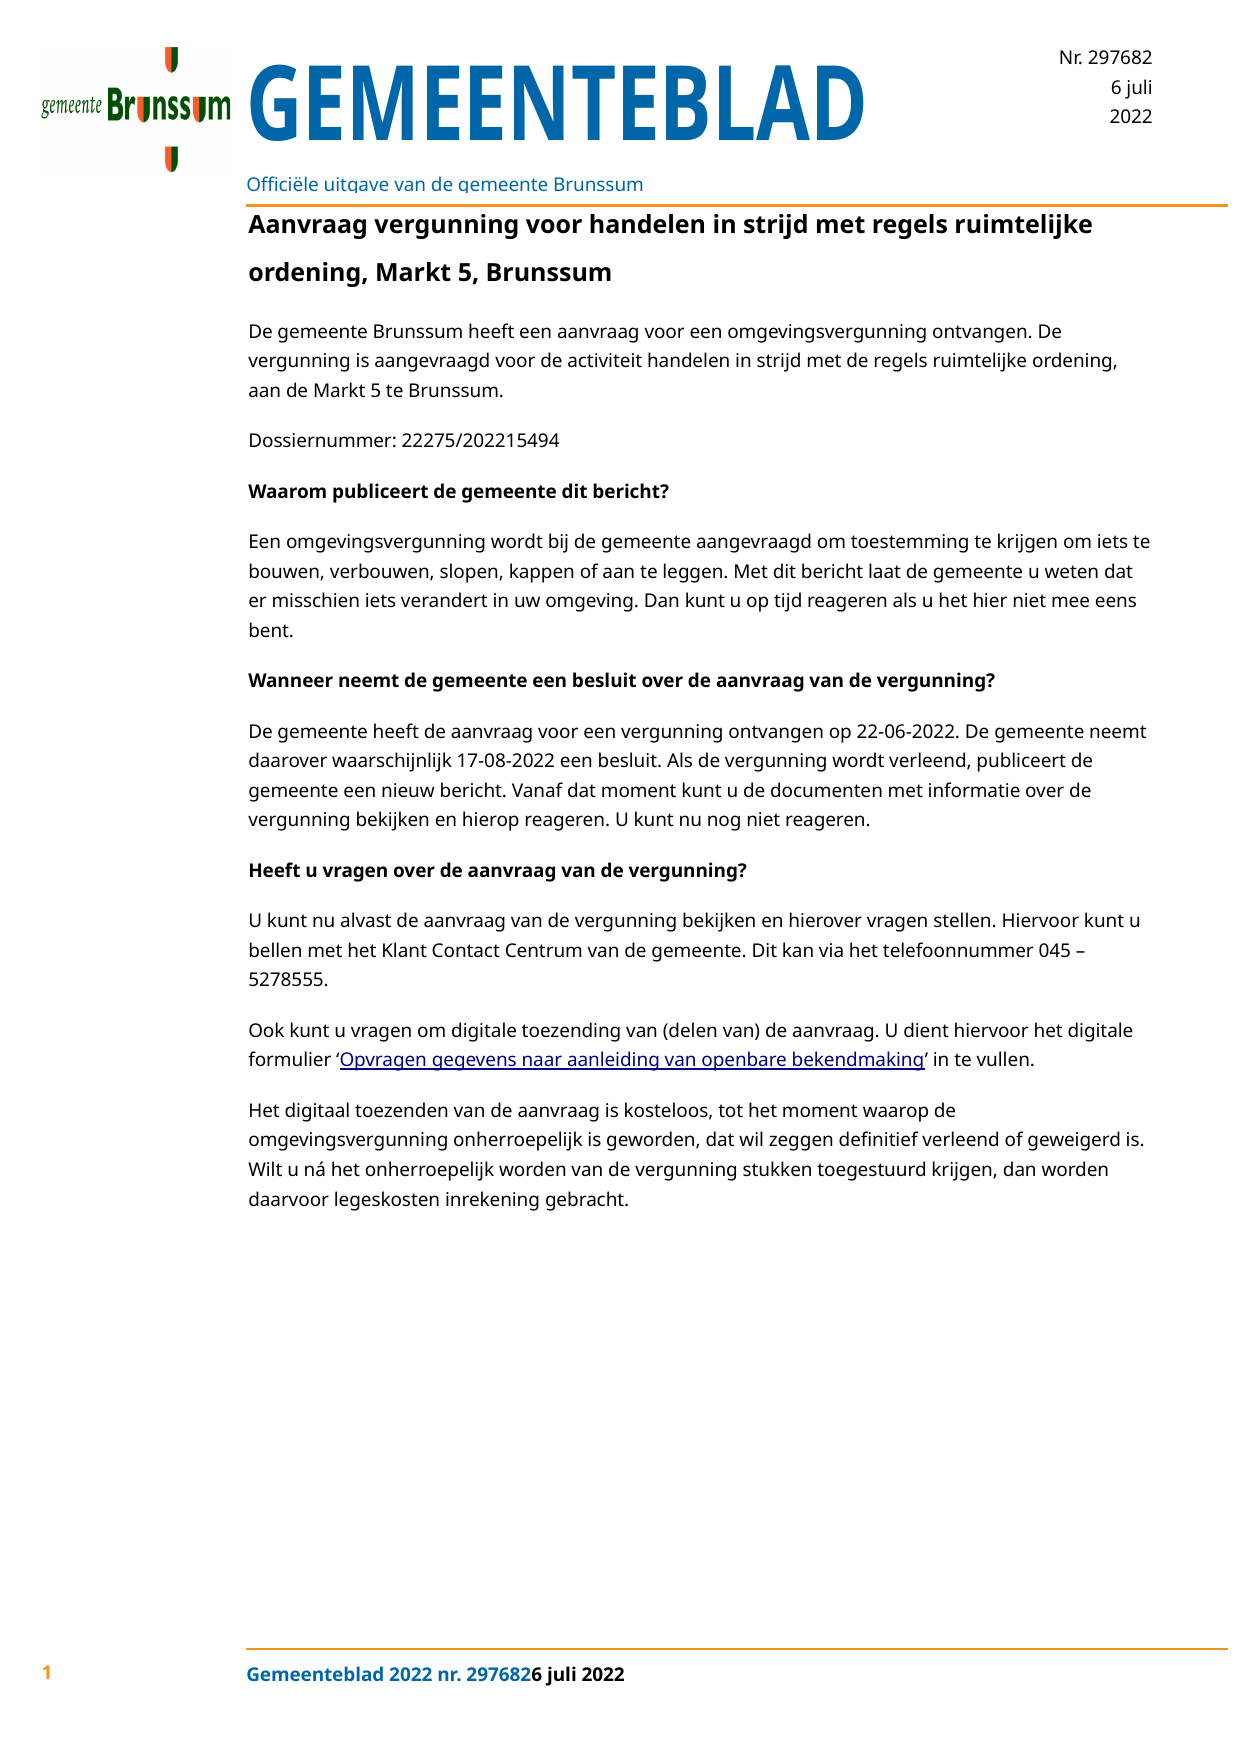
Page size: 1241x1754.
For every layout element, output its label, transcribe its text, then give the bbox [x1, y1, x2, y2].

text Wanneer neemt de gemeente een besluit over de aanvraag van de vergunning? [248, 667, 1152, 693]
text Een omgevingsvergunning wordt bij de gemeente aangevraagd om toestemming te krijgen om iets te bouwen, verbouwen, slopen, kappen of aan te leggen. Met dit bericht laat de gemeente u weten dat er misschien iets verandert in uw omgeving. Dan kunt u op tijd reageren als u het hier niet mee eens bent. [248, 528, 1152, 643]
text Aanvraag vergunning voor handelen in strijd met regels ruimtelijke ordening, Markt 5, Brunssum [248, 207, 1152, 288]
text Heeft u vragen over de aanvraag van de vergunning? [248, 857, 1152, 883]
text Het digitaal toezenden van de aanvraag is kosteloos, tot het moment waarop de omgevingsvergunning onherroepelijk is geworden, dat wil zeggen definitief verleend of geweigerd is. Wilt u ná het onherroepelijk worden van de vergunning stukken toegestuurd krijgen, dan worden daarvoor legeskosten inrekening gebracht. [248, 1097, 1152, 1212]
text Waarom publiceert de gemeente dit bericht? [248, 478, 1152, 504]
text Dossiernummer: 22275/202215494 [248, 427, 1152, 453]
text De gemeente Brunssum heeft een aanvraag voor een omgevingsvergunning ontvangen. De vergunning is aangevraagd voor de activiteit handelen in strijd met de regels ruimtelijke ordening, aan de Markt 5 te Brunssum. [248, 318, 1152, 403]
picture [41, 47, 231, 172]
text De gemeente heeft de aanvraag voor een vergunning ontvangen op 22-06-2022. De gemeente neemt daarover waarschijnlijk 17-08-2022 een besluit. Als de vergunning wordt verleend, publiceert de gemeente een nieuw bericht. Vanaf dat moment kunt u de documenten met informatie over de vergunning bekijken en hierop reageren. U kunt nu nog niet reageren. [248, 718, 1152, 832]
text Ook kunt u vragen om digitale toezending van (delen van) de aanvraag. U dient hiervoor het digitale formulier ‘Opvragen gegevens naar aanleiding van openbare bekendmaking’ in te vullen. [248, 1017, 1152, 1072]
text U kunt nu alvast de aanvraag van de vergunning bekijken en hierover vragen stellen. Hiervoor kunt u bellen met het Klant Contact Centrum van de gemeente. Dit kan via het telefoonnummer 045 – 5278555. [248, 907, 1152, 992]
